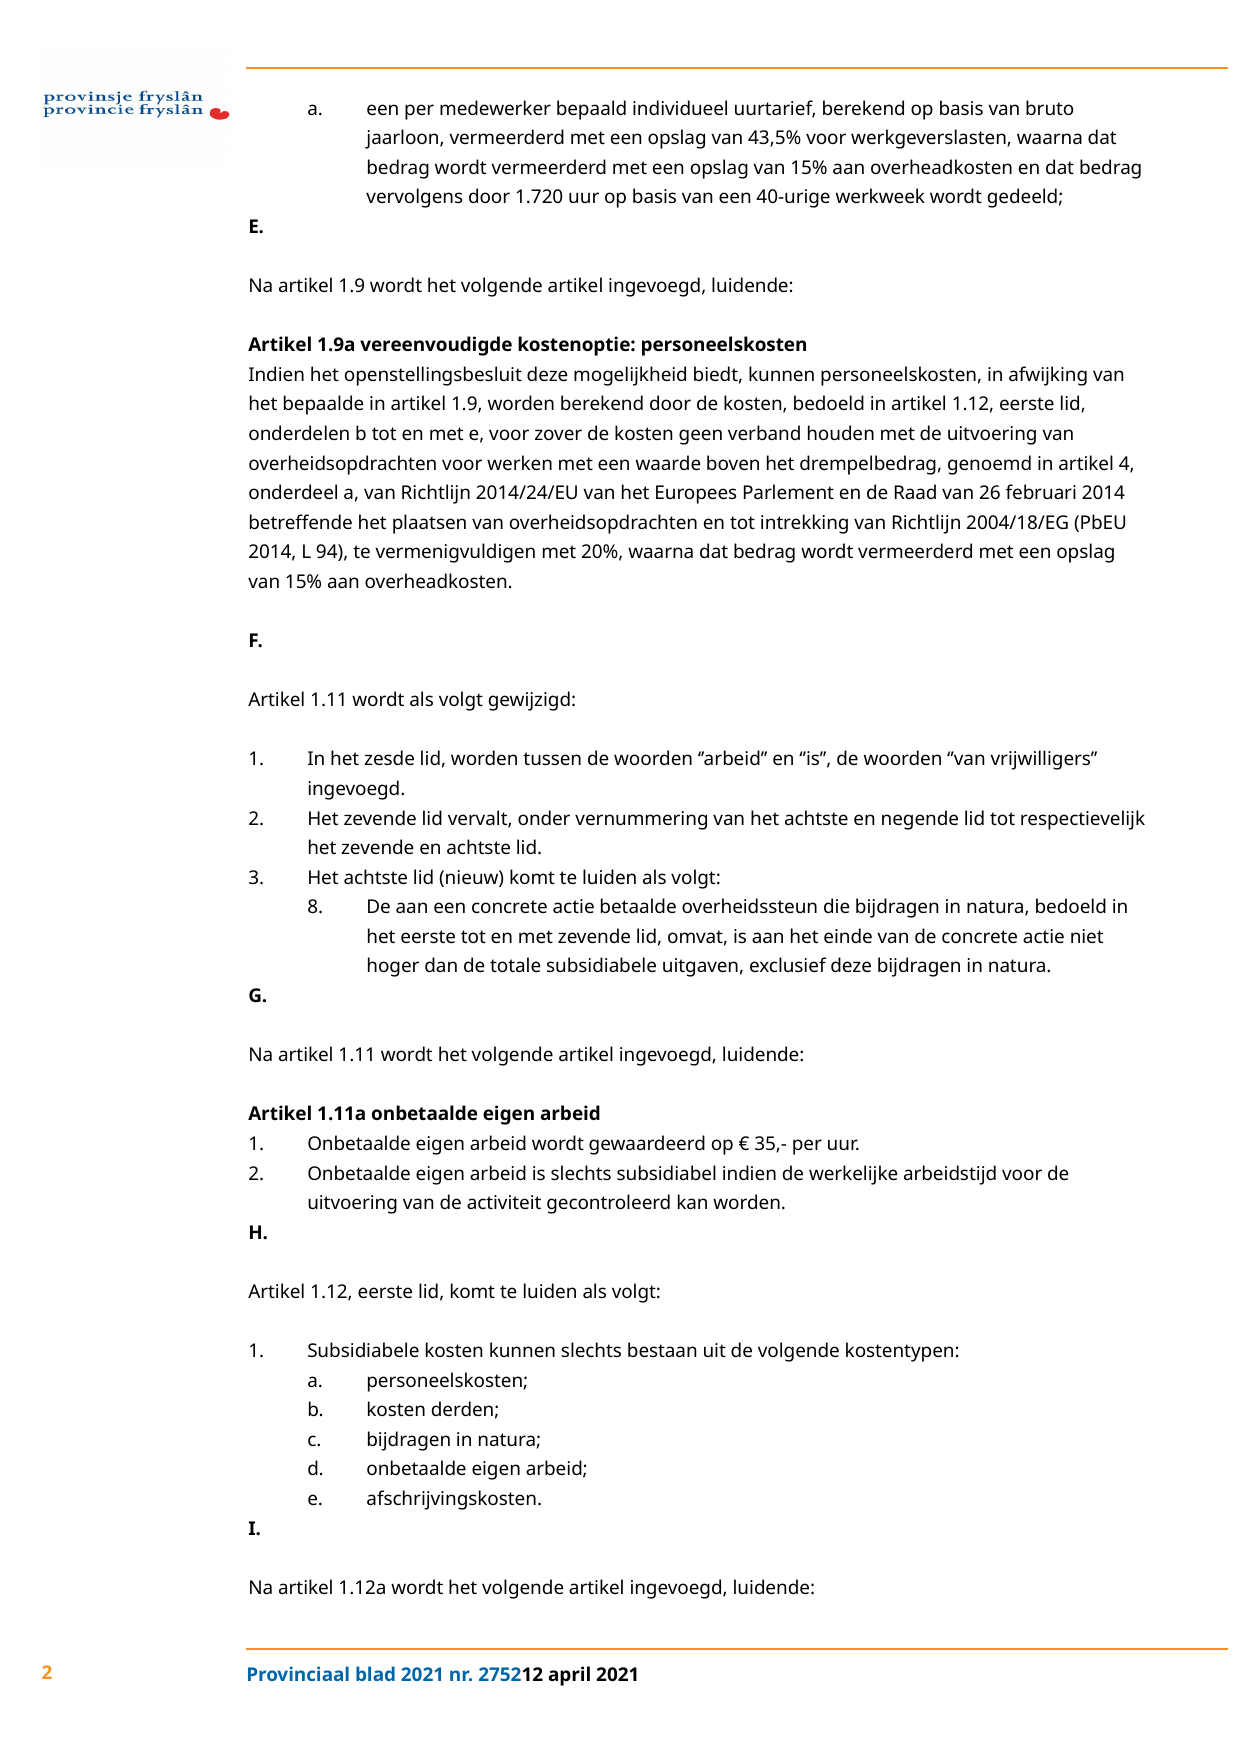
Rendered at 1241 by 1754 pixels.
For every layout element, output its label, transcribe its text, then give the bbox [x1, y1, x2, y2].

text Indien het openstellingsbesluit deze mogelijkheid biedt, kunnen personeelskosten, in afwijking van het bepaalde in artikel 1.9, worden berekend door de kosten, bedoeld in artikel 1.12, eerste lid, onderdelen b tot en met e, voor zover de kosten geen verband houden met de uitvoering van overheidsopdrachten voor werken met een waarde boven het drempelbedrag, genoemd in artikel 4, onderdeel a, van Richtlijn 2014/24/EU van het Europees Parlement en de Raad van 26 februari 2014 betreffende het plaatsen van overheidsopdrachten en tot intrekking van Richtlijn 2004/18/EG (PbEU 2014, L 94), te vermenigvuldigen met 20%, waarna dat bedrag wordt vermeerderd met een opslag van 15% aan overheadkosten. [248, 361, 1152, 594]
list afschrijvingskosten. [307, 1485, 1152, 1511]
list Onbetaalde eigen arbeid wordt gewaardeerd op € 35,- per uur. [248, 1130, 1152, 1156]
list Subsidiabele kosten kunnen slechts bestaan uit de volgende kostentypen: [248, 1337, 1152, 1363]
list personeelskosten; [307, 1367, 1152, 1393]
list In het zesde lid, worden tussen de woorden ‘’arbeid’’ en ‘’is’’, de woorden ‘’van vrijwilligers’’ ingevoegd. [248, 746, 1152, 801]
text I. [248, 1515, 1152, 1541]
list Het achtste lid (nieuw) komt te luiden als volgt: [248, 864, 1152, 890]
text F. [248, 627, 1152, 653]
text G. [248, 982, 1152, 1008]
list Onbetaalde eigen arbeid is slechts subsidiabel indien de werkelijke arbeidstijd voor de uitvoering van de activiteit gecontroleerd kan worden. [248, 1160, 1152, 1215]
list Het zevende lid vervalt, onder vernummering van het achtste en negende lid tot respectievelijk het zevende en achtste lid. [248, 805, 1152, 860]
list De aan een concrete actie betaalde overheidssteun die bijdragen in natura, bedoeld in het eerste tot en met zevende lid, omvat, is aan het einde van de concrete actie niet hoger dan de totale subsidiabele uitgaven, exclusief deze bijdragen in natura. [307, 893, 1152, 978]
list onbetaalde eigen arbeid; [307, 1456, 1152, 1481]
text Na artikel 1.12a wordt het volgende artikel ingevoegd, luidende: [248, 1574, 1152, 1600]
list bijdragen in natura; [307, 1426, 1152, 1452]
text Artikel 1.9a vereenvoudigde kostenoptie: personeelskosten [248, 331, 1152, 357]
text Artikel 1.11a onbetaalde eigen arbeid [248, 1101, 1152, 1126]
text Na artikel 1.11 wordt het volgende artikel ingevoegd, luidende: [248, 1041, 1152, 1067]
list een per medewerker bepaald individueel uurtarief, berekend op basis van bruto jaarloon, vermeerderd met een opslag van 43,5% voor werkgeverslasten, waarna dat bedrag wordt vermeerderd met een opslag van 15% aan overheadkosten en dat bedrag vervolgens door 1.720 uur op basis van een 40-urige werkweek wordt gedeeld; [307, 95, 1152, 209]
picture [41, 47, 231, 172]
list kosten derden; [307, 1396, 1152, 1422]
text H. [248, 1219, 1152, 1245]
text Na artikel 1.9 wordt het volgende artikel ingevoegd, luidende: [248, 272, 1152, 298]
text E. [248, 213, 1152, 239]
text Artikel 1.12, eerste lid, komt te luiden als volgt: [248, 1278, 1152, 1304]
text Artikel 1.11 wordt als volgt gewijzigd: [248, 686, 1152, 712]
